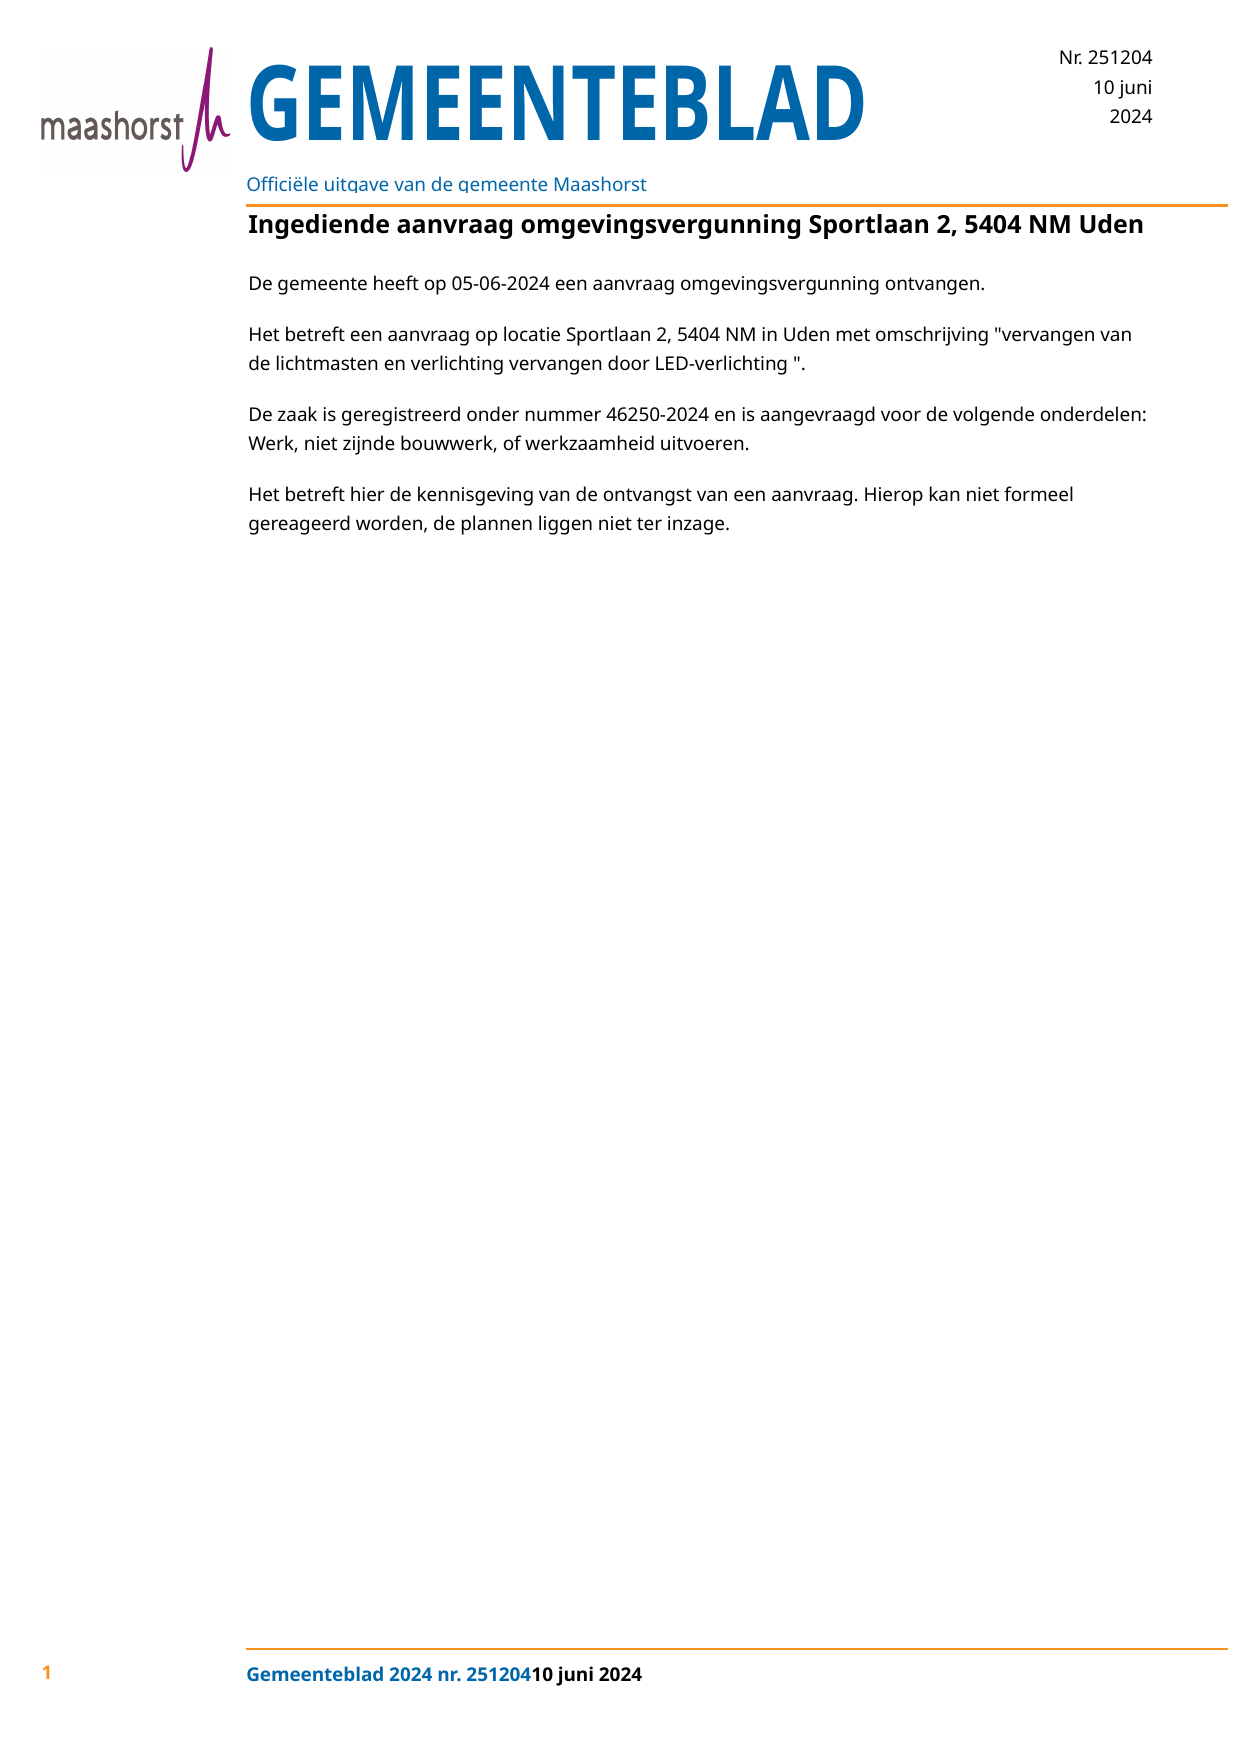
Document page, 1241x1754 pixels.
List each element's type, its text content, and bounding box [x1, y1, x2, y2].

text Het betreft hier de kennisgeving van de ontvangst van een aanvraag. Hierop kan niet formeel gereageerd worden, de plannen liggen niet ter inzage. [248, 481, 1152, 536]
picture [41, 47, 231, 172]
text De gemeente heeft op 05-06-2024 een aanvraag omgevingsvergunning ontvangen. [248, 270, 1152, 296]
text Ingediende aanvraag omgevingsvergunning Sportlaan 2, 5404 NM Uden [248, 207, 1152, 241]
text De zaak is geregistreerd onder nummer 46250-2024 en is aangevraagd voor de volgende onderdelen: Werk, niet zijnde bouwwerk, of werkzaamheid uitvoeren. [248, 401, 1152, 456]
text Het betreft een aanvraag op locatie Sportlaan 2, 5404 NM in Uden met omschrijving "vervangen van de lichtmasten en verlichting vervangen door LED-verlichting ". [248, 321, 1152, 376]
